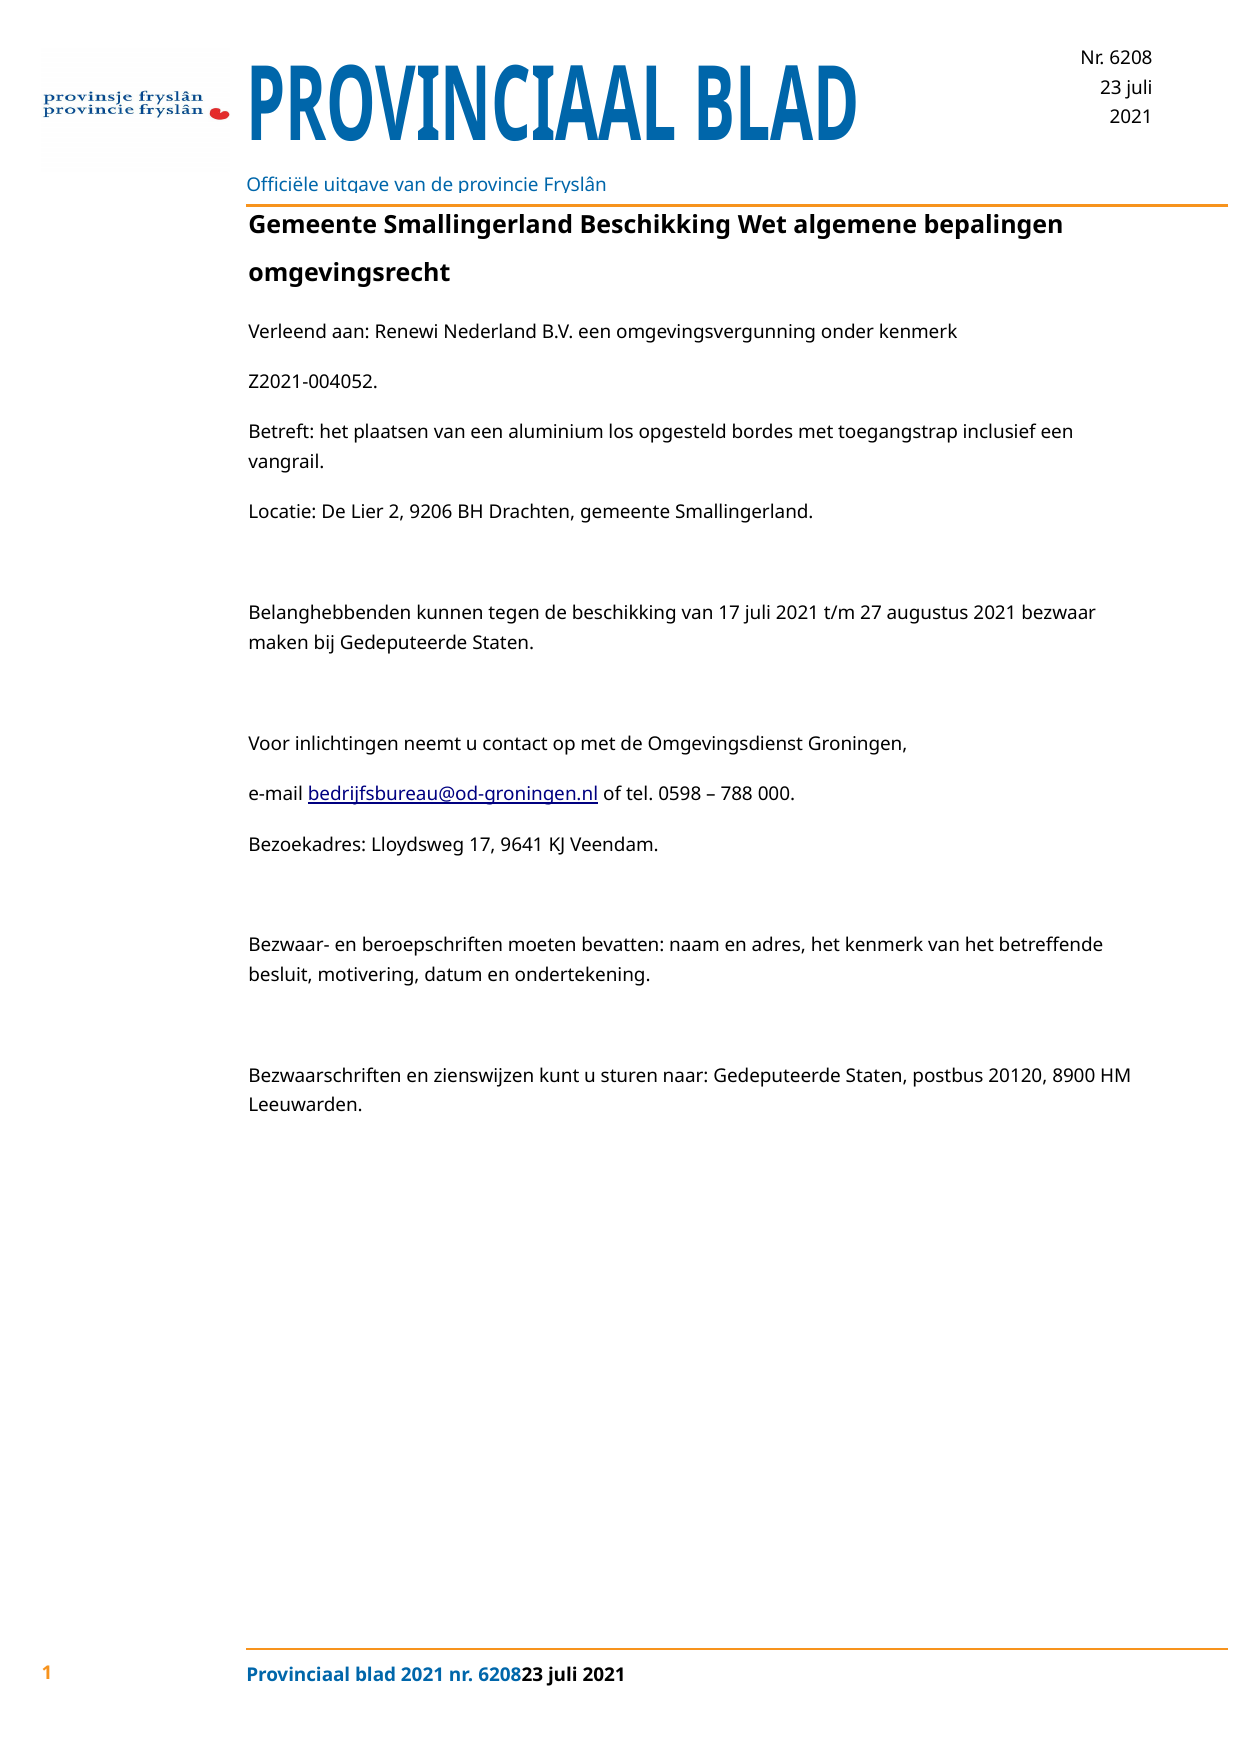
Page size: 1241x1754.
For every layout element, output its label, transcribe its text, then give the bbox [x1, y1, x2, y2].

text Bezwaarschriften en zienswijzen kunt u sturen naar: Gedeputeerde Staten, postbus 20120, 8900 HM Leeuwarden. [248, 1062, 1152, 1117]
text e-mail bedrijfsbureau@od-groningen.nl of tel. 0598 – 788 000. [248, 780, 1152, 806]
text Z2021-004052. [248, 368, 1152, 394]
text Verleend aan: Renewi Nederland B.V. een omgevingsvergunning onder kenmerk [248, 318, 1152, 344]
text Bezwaar- en beroepschriften moeten bevatten: naam en adres, het kenmerk van het betreffende besluit, motivering, datum en ondertekening. [248, 932, 1152, 987]
text Bezoekadres: Lloydsweg 17, 9641 KJ Veendam. [248, 831, 1152, 857]
text Voor inlichtingen neemt u contact op met de Omgevingsdienst Groningen, [248, 730, 1152, 756]
text Locatie: De Lier 2, 9206 BH Drachten, gemeente Smallingerland. [248, 499, 1152, 524]
picture [41, 47, 231, 172]
text Gemeente Smallingerland Beschikking Wet algemene bepalingen omgevingsrecht [248, 207, 1152, 288]
text Belanghebbenden kunnen tegen de beschikking van 17 juli 2021 t/m 27 augustus 2021 bezwaar maken bij Gedeputeerde Staten. [248, 599, 1152, 655]
text Betreft: het plaatsen van een aluminium los opgesteld bordes met toegangstrap inclusief een vangrail. [248, 419, 1152, 474]
